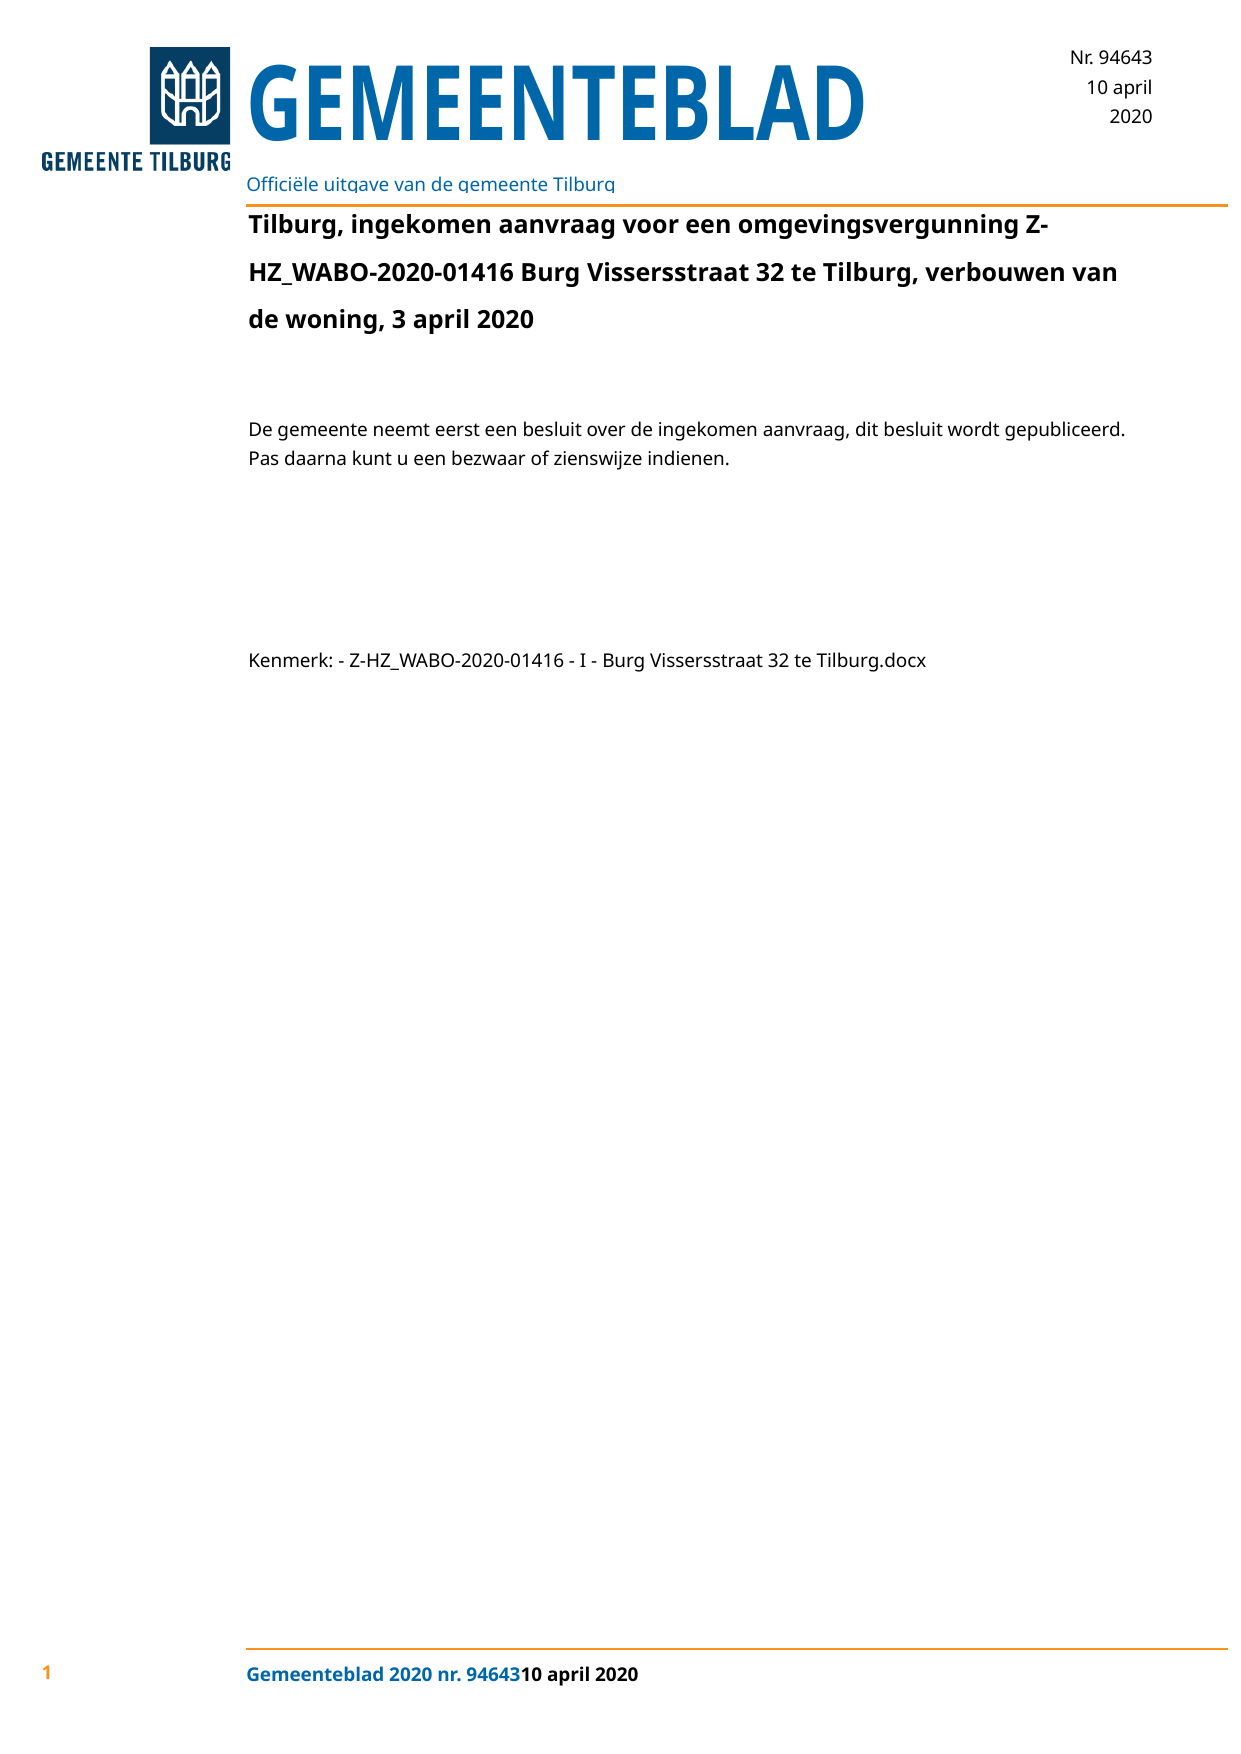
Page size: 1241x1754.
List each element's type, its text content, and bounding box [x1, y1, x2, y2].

text Kenmerk: - Z-HZ_WABO-2020-01416 - I - Burg Vissersstraat 32 te Tilburg.docx [248, 647, 1152, 673]
text Tilburg, ingekomen aanvraag voor een omgevingsvergunning Z-HZ_WABO-2020-01416 Burg Vissersstraat 32 te Tilburg, verbouwen van de woning, 3 april 2020 [248, 207, 1152, 336]
picture [41, 47, 231, 172]
text De gemeente neemt eerst een besluit over de ingekomen aanvraag, dit besluit wordt gepubliceerd. Pas daarna kunt u een bezwaar of zienswijze indienen. [248, 416, 1152, 471]
